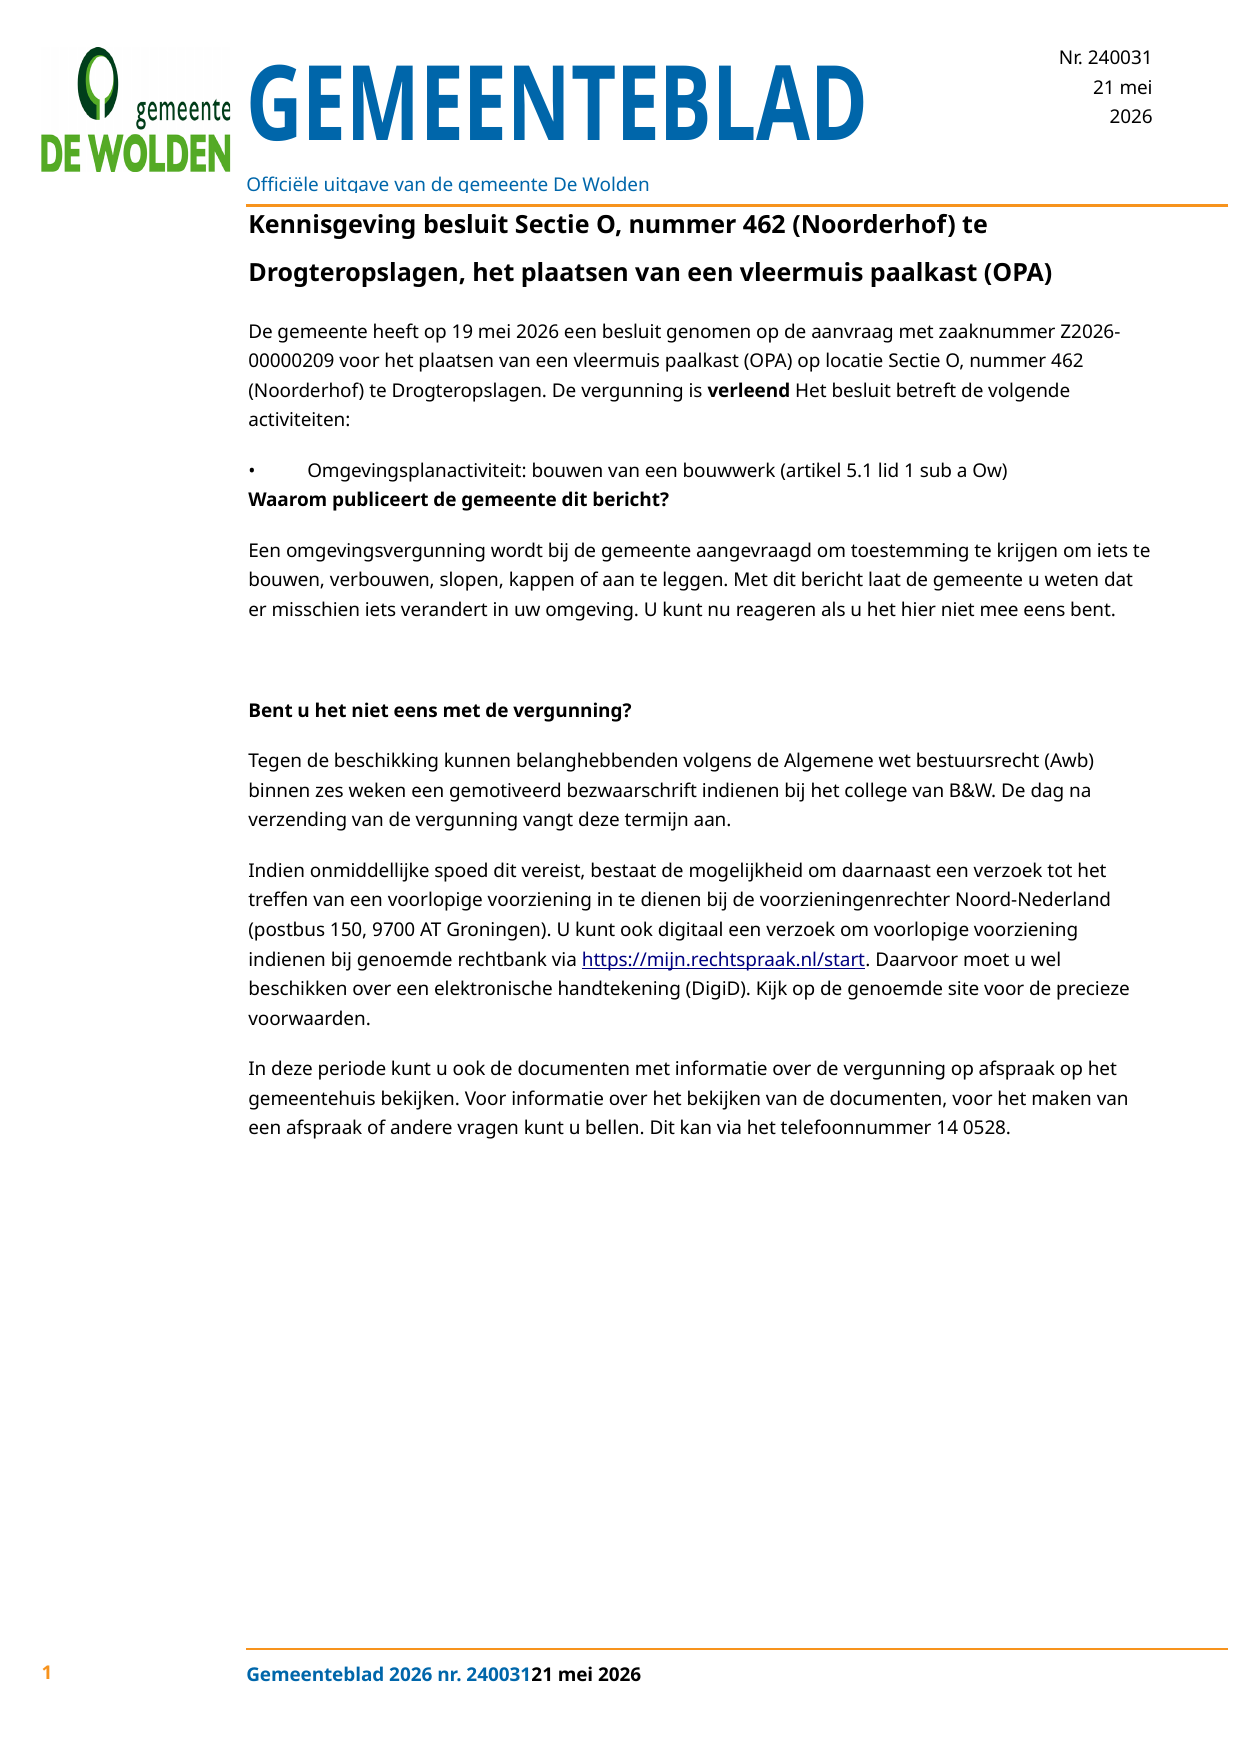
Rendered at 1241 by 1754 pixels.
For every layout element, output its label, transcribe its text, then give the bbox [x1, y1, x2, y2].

text Waarom publiceert de gemeente dit bericht? [248, 487, 1152, 512]
text Indien onmiddellijke spoed dit vereist, bestaat de mogelijkheid om daarnaast een verzoek tot het treffen van een voorlopige voorziening in te dienen bij de voorzieningenrechter Noord-Nederland (postbus 150, 9700 AT Groningen). U kunt ook digitaal een verzoek om voorlopige voorziening indienen bij genoemde rechtbank via https://mijn.rechtspraak.nl/start. Daarvoor moet u wel beschikken over een elektronische handtekening (DigiD). Kijk op de genoemde site voor de precieze voorwaarden. [248, 857, 1152, 1031]
text Tegen de beschikking kunnen belanghebbenden volgens de Algemene wet bestuursrecht (Awb) binnen zes weken een gemotiveerd bezwaarschrift indienen bij het college van B&W. De dag na verzending van de vergunning vangt deze termijn aan. [248, 747, 1152, 832]
text Een omgevingsvergunning wordt bij de gemeente aangevraagd om toestemming te krijgen om iets te bouwen, verbouwen, slopen, kappen of aan te leggen. Met dit bericht laat de gemeente u weten dat er misschien iets verandert in uw omgeving. U kunt nu reageren als u het hier niet mee eens bent. [248, 537, 1152, 622]
picture [41, 47, 231, 172]
text Kennisgeving besluit Sectie O, nummer 462 (Noorderhof) te Drogteropslagen, het plaatsen van een vleermuis paalkast (OPA) [248, 207, 1152, 288]
text In deze periode kunt u ook de documenten met informatie over de vergunning op afspraak op het gemeentehuis bekijken. Voor informatie over het bekijken van de documenten, voor het maken van een afspraak of andere vragen kunt u bellen. Dit kan via het telefoonnummer 14 0528. [248, 1055, 1152, 1140]
list Omgevingsplanactiviteit: bouwen van een bouwwerk (artikel 5.1 lid 1 sub a Ow) [248, 457, 1152, 483]
text De gemeente heeft op 19 mei 2026 een besluit genomen op de aanvraag met zaaknummer Z2026-00000209 voor het plaatsen van een vleermuis paalkast (OPA) op locatie Sectie O, nummer 462 (Noorderhof) te Drogteropslagen. De vergunning is verleend Het besluit betreft de volgende activiteiten: [248, 318, 1152, 432]
text Bent u het niet eens met de vergunning? [248, 697, 1152, 723]
